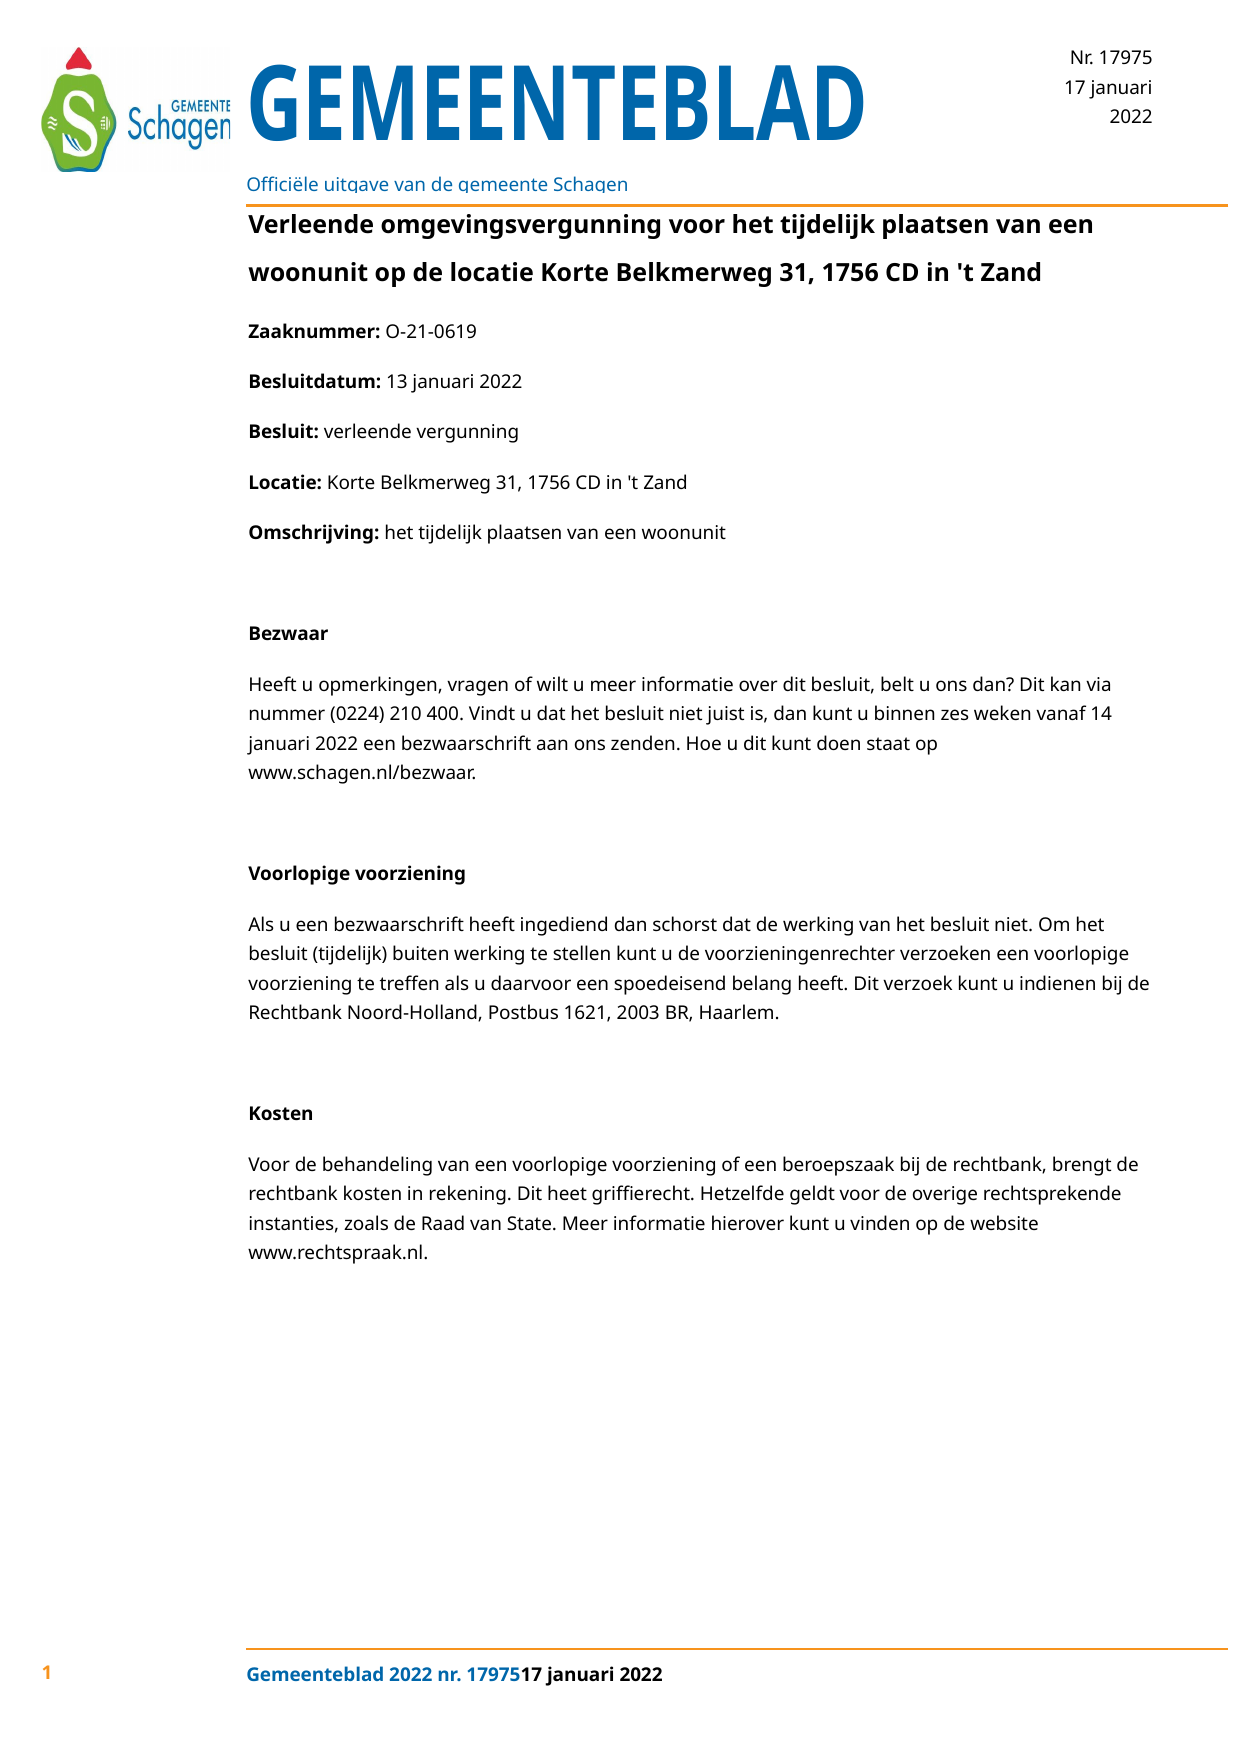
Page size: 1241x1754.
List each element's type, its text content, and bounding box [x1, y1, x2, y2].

text Besluitdatum: 13 januari 2022 [248, 368, 1152, 394]
text Besluit: verleende vergunning [248, 419, 1152, 444]
text Heeft u opmerkingen, vragen of wilt u meer informatie over dit besluit, belt u ons dan? Dit kan via nummer (0224) 210 400. Vindt u dat het besluit niet juist is, dan kunt u binnen zes weken vanaf 14 januari 2022 een bezwaarschrift aan ons zenden. Hoe u dit kunt doen staat op www.schagen.nl/bezwaar. [248, 671, 1152, 785]
text Verleende omgevingsvergunning voor het tijdelijk plaatsen van een woonunit op de locatie Korte Belkmerweg 31, 1756 CD in 't Zand [248, 207, 1152, 288]
text Voorlopige voorziening [248, 860, 1152, 886]
text Als u een bezwaarschrift heeft ingediend dan schorst dat de werking van het besluit niet. Om het besluit (tijdelijk) buiten werking te stellen kunt u de voorzieningenrechter verzoeken een voorlopige voorziening te treffen als u daarvoor een spoedeisend belang heeft. Dit verzoek kunt u indienen bij de Rechtbank Noord-Holland, Postbus 1621, 2003 BR, Haarlem. [248, 911, 1152, 1025]
text Bezwaar [248, 620, 1152, 646]
text Zaaknummer: O-21-0619 [248, 318, 1152, 344]
text Locatie: Korte Belkmerweg 31, 1756 CD in 't Zand [248, 469, 1152, 495]
picture [41, 47, 231, 172]
text Kosten [248, 1100, 1152, 1126]
text Voor de behandeling van een voorlopige voorziening of een beroepszaak bij de rechtbank, brengt de rechtbank kosten in rekening. Dit heet griffierecht. Hetzelfde geldt voor de overige rechtsprekende instanties, zoals de Raad van State. Meer informatie hierover kunt u vinden op de website www.rechtspraak.nl. [248, 1151, 1152, 1265]
text Omschrijving: het tijdelijk plaatsen van een woonunit [248, 519, 1152, 545]
